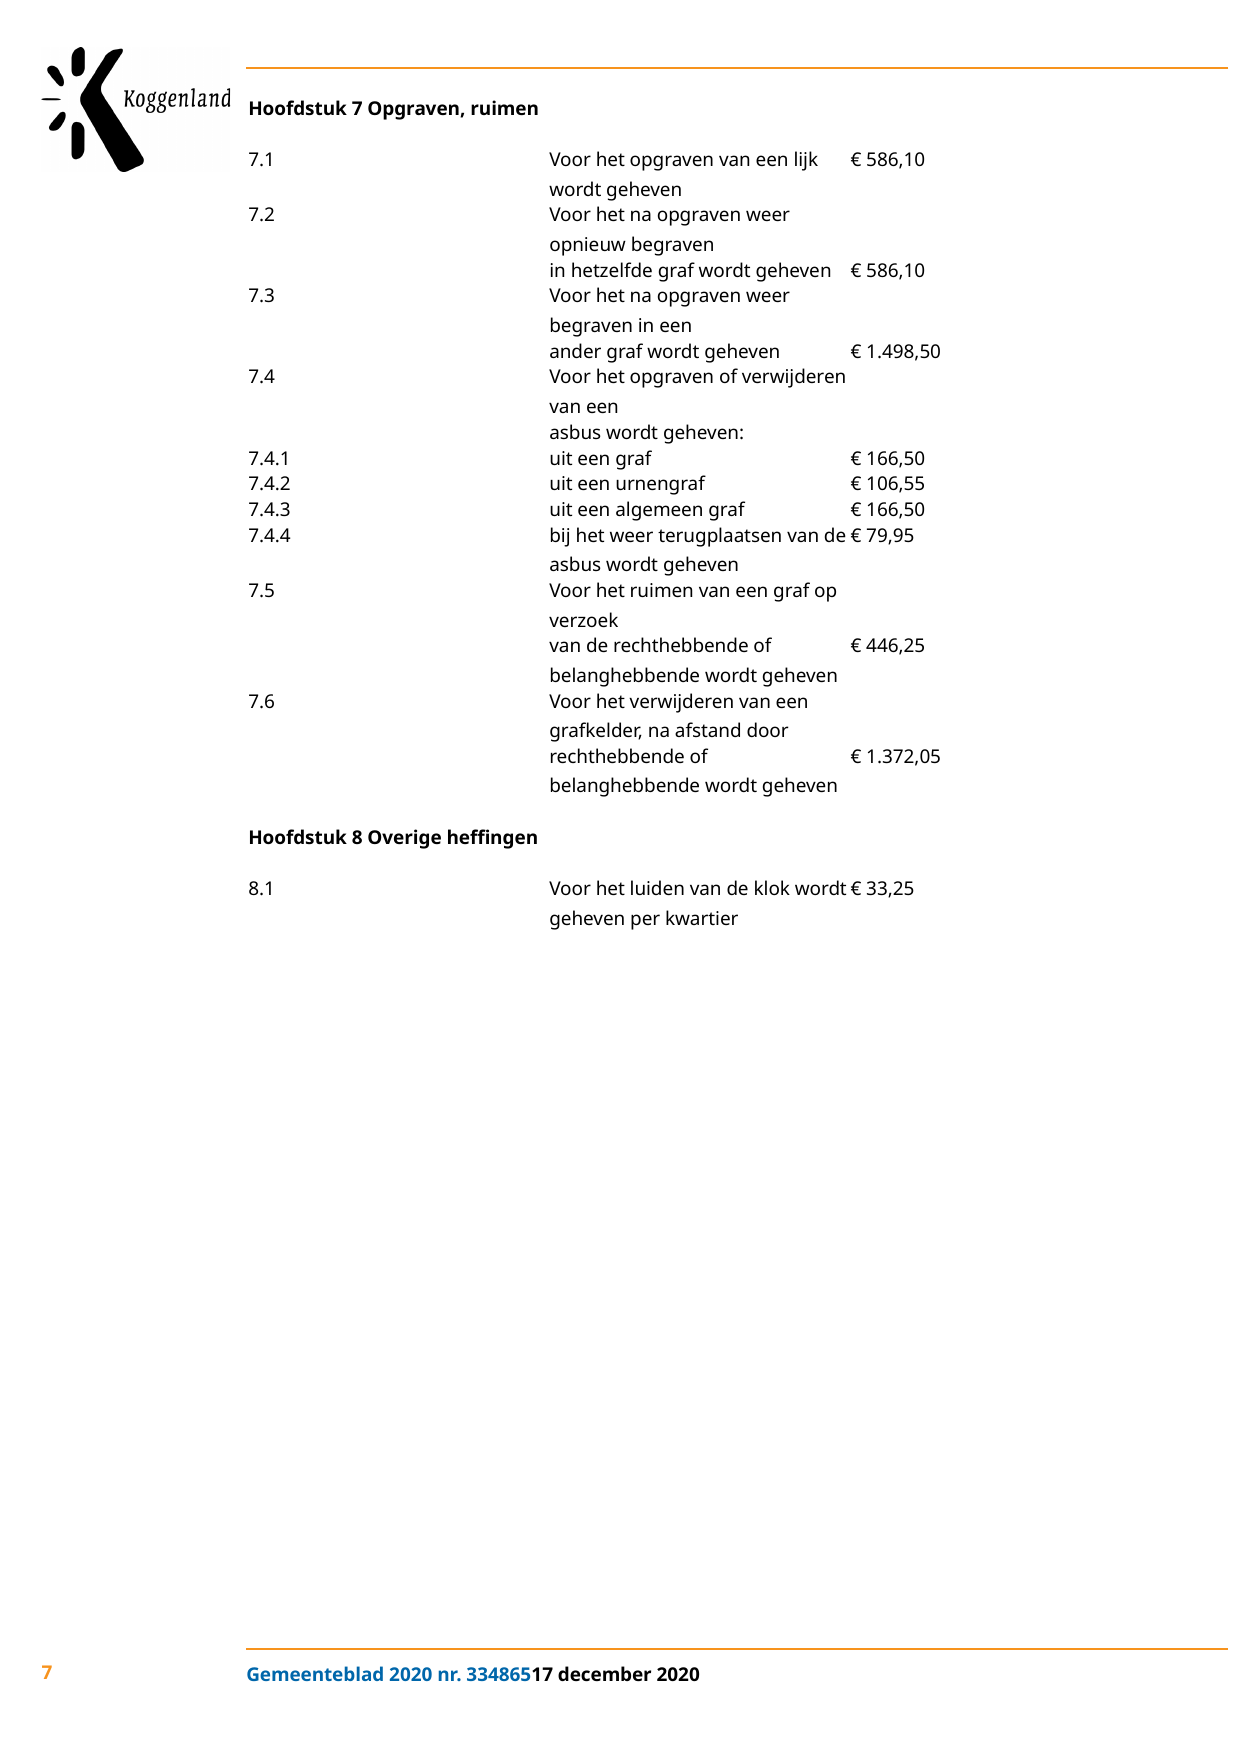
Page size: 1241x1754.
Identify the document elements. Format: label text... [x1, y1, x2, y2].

table_cell Hoofdstuk 7 Opgraven, ruimen [248, 95, 850, 146]
table_cell 7.1 [248, 146, 549, 202]
table_cell Voor het opgraven van een lijk wordt geheven [549, 146, 850, 202]
table_cell [850, 202, 1152, 257]
table_cell [248, 743, 549, 798]
table_cell € 166,50 [850, 496, 1152, 522]
table_cell € 166,50 [850, 445, 1152, 470]
table_cell € 586,10 [850, 146, 1152, 202]
table_cell [549, 799, 850, 824]
table_cell Voor het na opgraven weer begraven in een [549, 283, 850, 338]
table_cell [850, 364, 1152, 419]
table_cell € 1.498,50 [850, 338, 1152, 364]
table_cell 7.4 [248, 364, 549, 419]
table_cell [850, 850, 1152, 876]
table_cell Voor het verwijderen van een grafkelder, na afstand door [549, 688, 850, 743]
table_cell Voor het ruimen van een graf op verzoek [549, 577, 850, 632]
table_cell € 33,25 [850, 876, 1152, 931]
table_cell 8.1 [248, 876, 549, 931]
table_cell [850, 121, 1152, 146]
table_cell € 446,25 [850, 633, 1152, 688]
table_cell [850, 799, 1152, 824]
table_cell asbus wordt geheven: [549, 419, 850, 445]
table_cell [850, 577, 1152, 632]
table_cell 7.2 [248, 202, 549, 257]
table_cell 7.6 [248, 688, 549, 743]
table_cell Hoofdstuk 8 Overige heffingen [248, 824, 850, 876]
table_cell € 106,55 [850, 470, 1152, 496]
table_cell [850, 283, 1152, 338]
table_cell [850, 419, 1152, 445]
table_cell van de rechthebbende of belanghebbende wordt geheven [549, 633, 850, 688]
table_cell € 586,10 [850, 257, 1152, 283]
table_cell 7.5 [248, 577, 549, 632]
table_cell Voor het opgraven of verwijderen van een [549, 364, 850, 419]
table_cell uit een graf [549, 445, 850, 470]
table_cell Voor het na opgraven weer opnieuw begraven [549, 202, 850, 257]
table_cell 7.3 [248, 283, 549, 338]
table_cell 7.4.3 [248, 496, 549, 522]
table_cell [248, 419, 549, 445]
table_cell 7.4.4 [248, 522, 549, 577]
table_cell uit een urnengraf [549, 470, 850, 496]
table_cell rechthebbende of belanghebbende wordt geheven [549, 743, 850, 798]
picture [41, 47, 231, 172]
table_cell [248, 633, 549, 688]
table_cell [248, 338, 549, 364]
table_cell 7.4.2 [248, 470, 549, 496]
table_cell uit een algemeen graf [549, 496, 850, 522]
table_cell in hetzelfde graf wordt geheven [549, 257, 850, 283]
table_cell [850, 824, 1152, 850]
table_cell bij het weer terugplaatsen van de asbus wordt geheven [549, 522, 850, 577]
table_cell 7.4.1 [248, 445, 549, 470]
table_cell [248, 257, 549, 283]
table_cell Voor het luiden van de klok wordt geheven per kwartier [549, 876, 850, 931]
table_cell [248, 799, 549, 824]
table_cell [850, 95, 1152, 121]
table_cell ander graf wordt geheven [549, 338, 850, 364]
table_cell € 79,95 [850, 522, 1152, 577]
table_cell € 1.372,05 [850, 743, 1152, 798]
table_cell [850, 688, 1152, 743]
